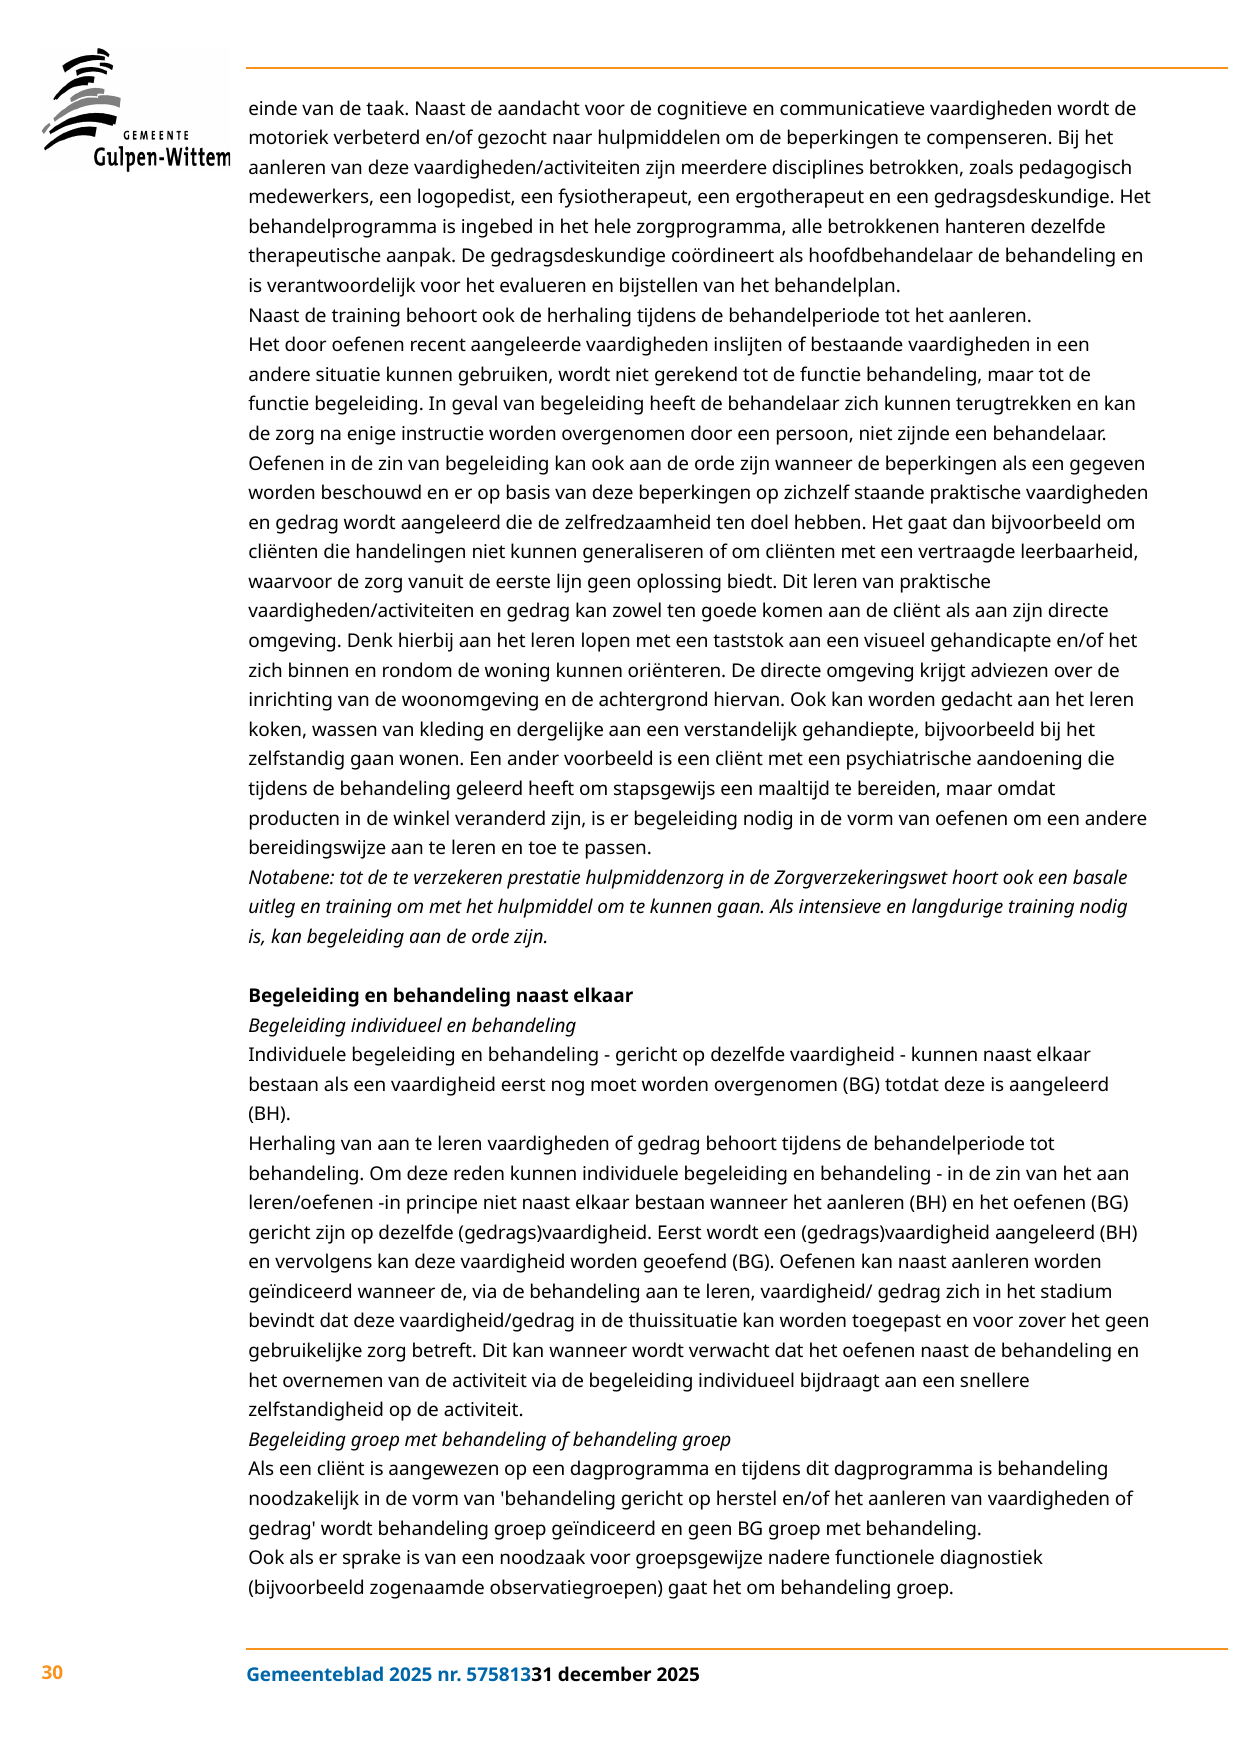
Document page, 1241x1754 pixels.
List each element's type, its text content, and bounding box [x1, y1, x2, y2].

text Ook als er sprake is van een noodzaak voor groepsgewijze nadere functionele diagnostiek (bijvoorbeeld zogenaamde observatiegroepen) gaat het om behandeling groep. [248, 1544, 1152, 1600]
text Oefenen in de zin van begeleiding kan ook aan de orde zijn wanneer de beperkingen als een gegeven worden beschouwd en er op basis van deze beperkingen op zichzelf staande praktische vaardigheden en gedrag wordt aangeleerd die de zelfredzaamheid ten doel hebben. Het gaat dan bijvoorbeeld om cliënten die handelingen niet kunnen generaliseren of om cliënten met een vertraagde leerbaarheid, waarvoor de zorg vanuit de eerste lijn geen oplossing biedt. Dit leren van praktische vaardigheden/activiteiten en gedrag kan zowel ten goede komen aan de cliënt als aan zijn directe omgeving. Denk hierbij aan het leren lopen met een taststok aan een visueel gehandicapte en/of het zich binnen en rondom de woning kunnen oriënteren. De directe omgeving krijgt adviezen over de inrichting van de woonomgeving en de achtergrond hiervan. Ook kan worden gedacht aan het leren koken, wassen van kleding en dergelijke aan een verstandelijk gehandiepte, bijvoorbeeld bij het zelfstandig gaan wonen. Een ander voorbeeld is een cliënt met een psychiatrische aandoening die tijdens de behandeling geleerd heeft om stapsgewijs een maaltijd te bereiden, maar omdat producten in de winkel veranderd zijn, is er begeleiding nodig in de vorm van oefenen om een andere bereidingswijze aan te leren en toe te passen. [248, 450, 1152, 860]
text Naast de training behoort ook de herhaling tijdens de behandelperiode tot het aanleren. [248, 302, 1152, 328]
text Het door oefenen recent aangeleerde vaardigheden inslijten of bestaande vaardigheden in een andere situatie kunnen gebruiken, wordt niet gerekend tot de functie behandeling, maar tot de functie begeleiding. In geval van begeleiding heeft de behandelaar zich kunnen terugtrekken en kan de zorg na enige instructie worden overgenomen door een persoon, niet zijnde een behandelaar. [248, 331, 1152, 446]
text Begeleiding en behandeling naast elkaar [248, 982, 1152, 1008]
text Begeleiding groep met behandeling of behandeling groep [248, 1426, 1152, 1452]
text Begeleiding individueel en behandeling [248, 1012, 1152, 1038]
text Individuele begeleiding en behandeling - gericht op dezelfde vaardigheid - kunnen naast elkaar bestaan als een vaardigheid eerst nog moet worden overgenomen (BG) totdat deze is aangeleerd (BH). [248, 1041, 1152, 1126]
picture [41, 47, 231, 172]
text einde van de taak. Naast de aandacht voor de cognitieve en communicatieve vaardigheden wordt de motoriek verbeterd en/of gezocht naar hulpmiddelen om de beperkingen te compenseren. Bij het aanleren van deze vaardigheden/activiteiten zijn meerdere disciplines betrokken, zoals pedagogisch medewerkers, een logopedist, een fysiotherapeut, een ergotherapeut en een gedragsdeskundige. Het behandelprogramma is ingebed in het hele zorgprogramma, alle betrokkenen hanteren dezelfde therapeutische aanpak. De gedragsdeskundige coördineert als hoofdbehandelaar de behandeling en is verantwoordelijk voor het evalueren en bijstellen van het behandelplan. [248, 95, 1152, 298]
text Als een cliënt is aangewezen op een dagprogramma en tijdens dit dagprogramma is behandeling noodzakelijk in de vorm van 'behandeling gericht op herstel en/of het aanleren van vaardigheden of gedrag' wordt behandeling groep geïndiceerd en geen BG groep met behandeling. [248, 1456, 1152, 1541]
text Notabene: tot de te verzekeren prestatie hulpmiddenzorg in de Zorgverzekeringswet hoort ook een basale uitleg en training om met het hulpmiddel om te kunnen gaan. Als intensieve en langdurige training nodig is, kan begeleiding aan de orde zijn. [248, 864, 1152, 949]
text Herhaling van aan te leren vaardigheden of gedrag behoort tijdens de behandelperiode tot behandeling. Om deze reden kunnen individuele begeleiding en behandeling - in de zin van het aan leren/oefenen -in principe niet naast elkaar bestaan wanneer het aanleren (BH) en het oefenen (BG) gericht zijn op dezelfde (gedrags)vaardigheid. Eerst wordt een (gedrags)vaardigheid aangeleerd (BH) en vervolgens kan deze vaardigheid worden geoefend (BG). Oefenen kan naast aanleren worden geïndiceerd wanneer de, via de behandeling aan te leren, vaardigheid/ gedrag zich in het stadium bevindt dat deze vaardigheid/gedrag in de thuissituatie kan worden toegepast en voor zover het geen gebruikelijke zorg betreft. Dit kan wanneer wordt verwacht dat het oefenen naast de behandeling en het overnemen van de activiteit via de begeleiding individueel bijdraagt aan een snellere zelfstandigheid op de activiteit. [248, 1130, 1152, 1422]
